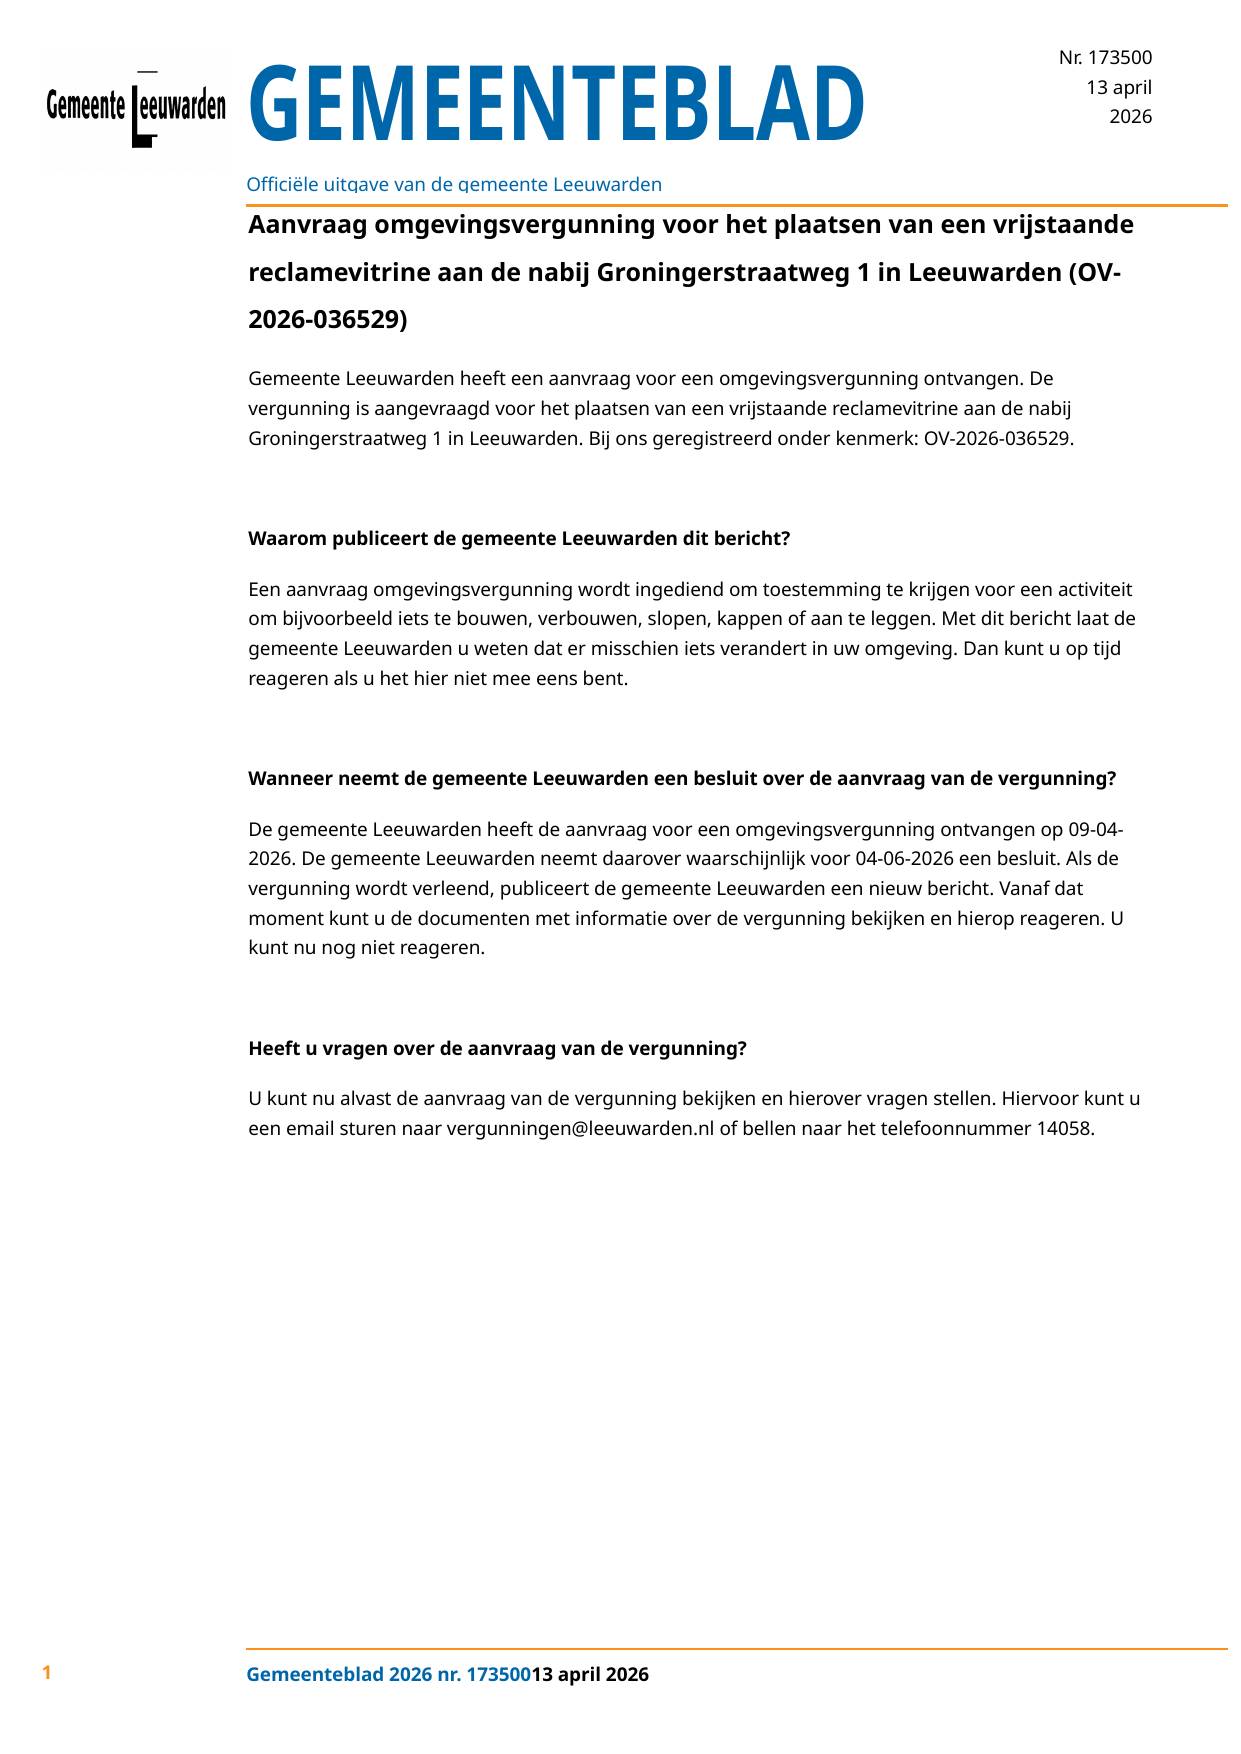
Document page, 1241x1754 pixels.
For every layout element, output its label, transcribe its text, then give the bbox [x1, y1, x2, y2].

text Heeft u vragen over de aanvraag van de vergunning? [248, 1035, 1152, 1061]
picture [41, 47, 231, 172]
text Een aanvraag omgevingsvergunning wordt ingediend om toestemming te krijgen voor een activiteit om bijvoorbeeld iets te bouwen, verbouwen, slopen, kappen of aan te leggen. Met dit bericht laat de gemeente Leeuwarden u weten dat er misschien iets verandert in uw omgeving. Dan kunt u op tijd reageren als u het hier niet mee eens bent. [248, 576, 1152, 690]
text Wanneer neemt de gemeente Leeuwarden een besluit over de aanvraag van de vergunning? [248, 766, 1152, 791]
text De gemeente Leeuwarden heeft de aanvraag voor een omgevingsvergunning ontvangen op 09-04-2026. De gemeente Leeuwarden neemt daarover waarschijnlijk voor 04-06-2026 een besluit. Als de vergunning wordt verleend, publiceert de gemeente Leeuwarden een nieuw bericht. Vanaf dat moment kunt u de documenten met informatie over de vergunning bekijken en hierop reageren. U kunt nu nog niet reageren. [248, 816, 1152, 960]
text Aanvraag omgevingsvergunning voor het plaatsen van een vrijstaande reclamevitrine aan de nabij Groningerstraatweg 1 in Leeuwarden (OV-2026-036529) [248, 207, 1152, 336]
text Gemeente Leeuwarden heeft een aanvraag voor een omgevingsvergunning ontvangen. De vergunning is aangevraagd voor het plaatsen van een vrijstaande reclamevitrine aan de nabij Groningerstraatweg 1 in Leeuwarden. Bij ons geregistreerd onder kenmerk: OV-2026-036529. [248, 366, 1152, 450]
text Waarom publiceert de gemeente Leeuwarden dit bericht? [248, 526, 1152, 551]
text U kunt nu alvast de aanvraag van de vergunning bekijken en hierover vragen stellen. Hiervoor kunt u een email sturen naar vergunningen@leeuwarden.nl of bellen naar het telefoonnummer 14058. [248, 1086, 1152, 1141]
